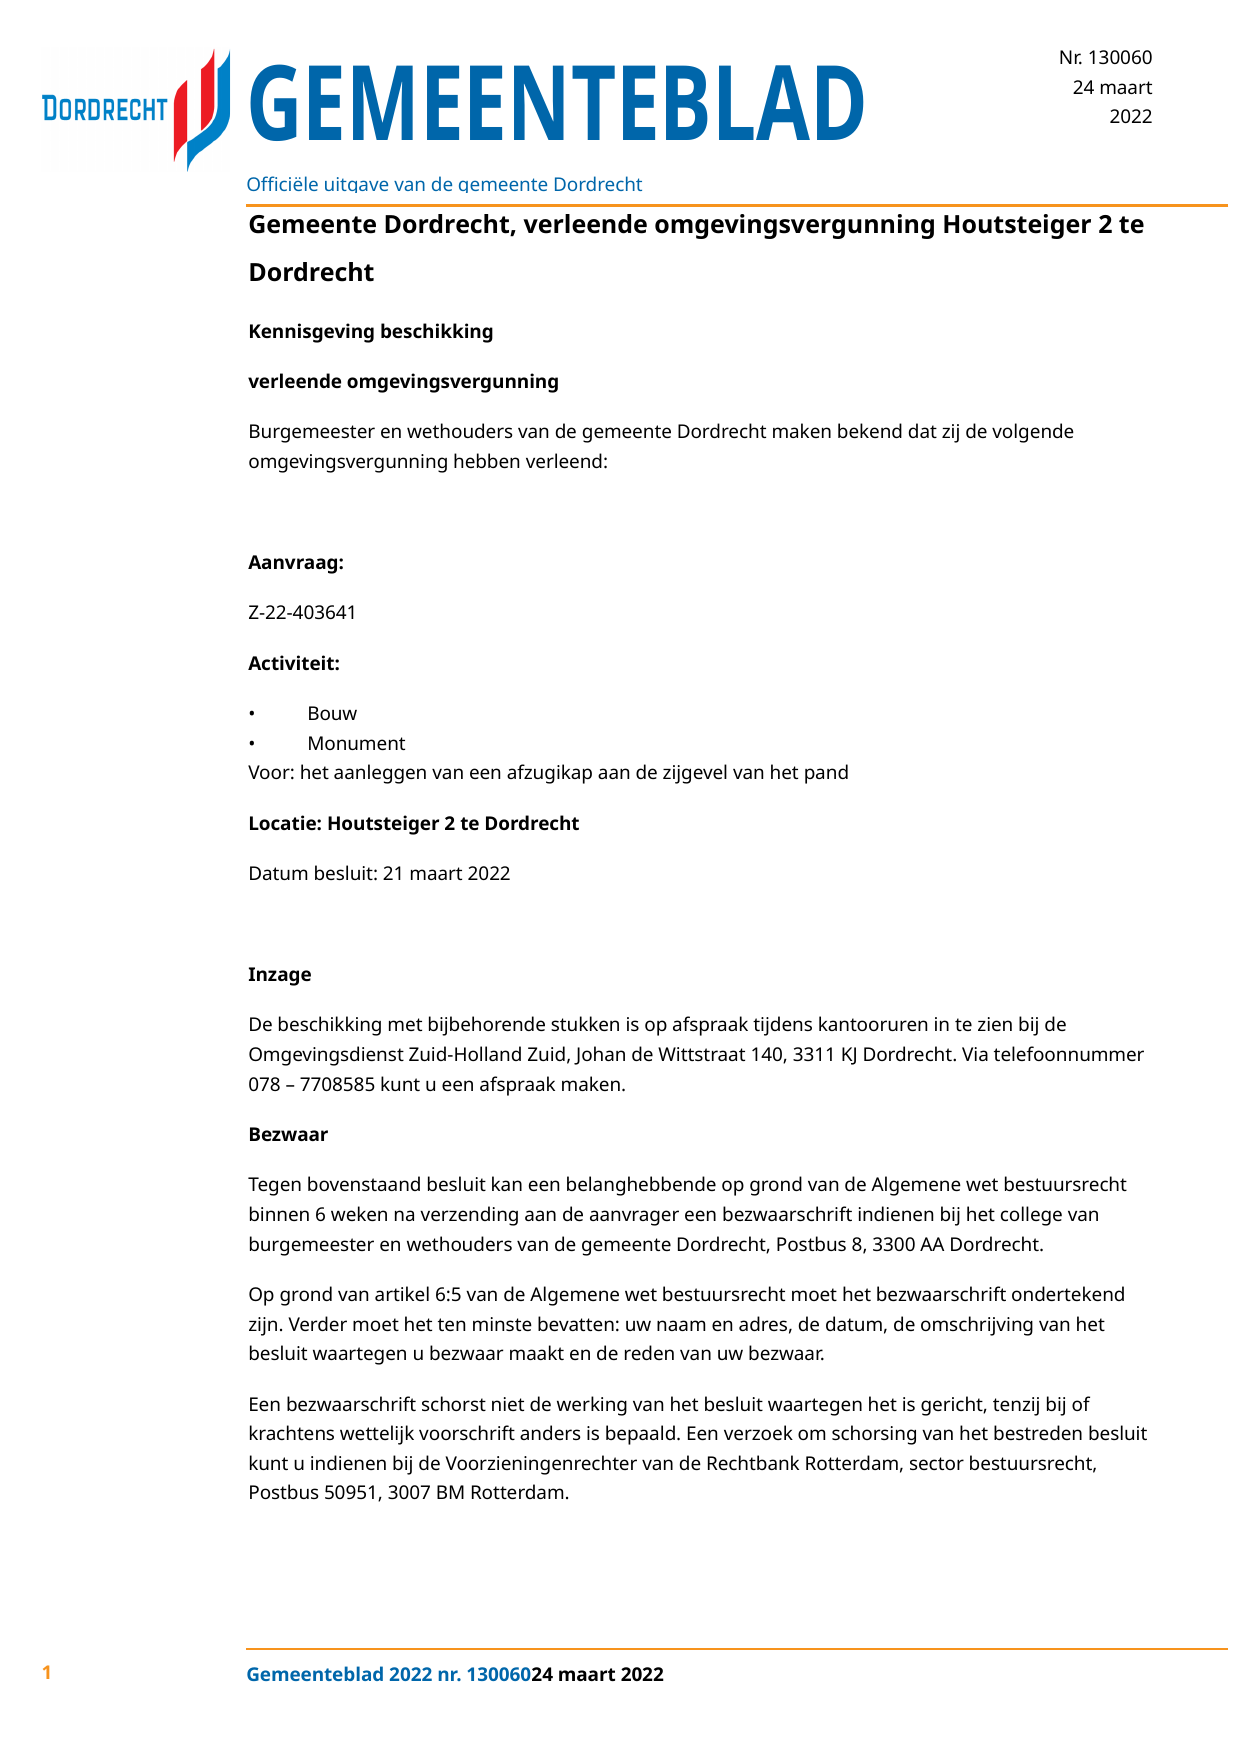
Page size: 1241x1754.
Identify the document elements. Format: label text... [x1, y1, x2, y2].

text Op grond van artikel 6:5 van de Algemene wet bestuursrecht moet het bezwaarschrift ondertekend zijn. Verder moet het ten minste bevatten: uw naam en adres, de datum, de omschrijving van het besluit waartegen u bezwaar maakt en de reden van uw bezwaar. [248, 1281, 1152, 1366]
text Aanvraag: [248, 549, 1152, 575]
picture [41, 47, 231, 172]
list Monument [248, 730, 1152, 756]
text Gemeente Dordrecht, verleende omgevingsvergunning Houtsteiger 2 te Dordrecht [248, 207, 1152, 288]
text Bezwaar [248, 1121, 1152, 1147]
text De beschikking met bijbehorende stukken is op afspraak tijdens kantooruren in te zien bij de Omgevingsdienst Zuid-Holland Zuid, Johan de Wittstraat 140, 3311 KJ Dordrecht. Via telefoonnummer 078 – 7708585 kunt u een afspraak maken. [248, 1012, 1152, 1097]
text Tegen bovenstaand besluit kan een belanghebbende op grond van de Algemene wet bestuursrecht binnen 6 weken na verzending aan de aanvrager een bezwaarschrift indienen bij het college van burgemeester en wethouders van de gemeente Dordrecht, Postbus 8, 3300 AA Dordrecht. [248, 1172, 1152, 1257]
text Activiteit: [248, 650, 1152, 676]
text Datum besluit: 21 maart 2022 [248, 860, 1152, 886]
text Een bezwaarschrift schorst niet de werking van het besluit waartegen het is gericht, tenzij bij of krachtens wettelijk voorschrift anders is bepaald. Een verzoek om schorsing van het bestreden besluit kunt u indienen bij de Voorzieningenrechter van de Rechtbank Rotterdam, sector bestuursrecht, Postbus 50951, 3007 BM Rotterdam. [248, 1391, 1152, 1505]
text Kennisgeving beschikking [248, 318, 1152, 344]
text Voor: het aanleggen van een afzugikap aan de zijgevel van het pand [248, 759, 1152, 785]
text verleende omgevingsvergunning [248, 368, 1152, 394]
text Burgemeester en wethouders van de gemeente Dordrecht maken bekend dat zij de volgende omgevingsvergunning hebben verleend: [248, 419, 1152, 474]
text Locatie: Houtsteiger 2 te Dordrecht [248, 810, 1152, 836]
list Bouw [248, 700, 1152, 726]
text Z-22-403641 [248, 599, 1152, 625]
text Inzage [248, 961, 1152, 987]
